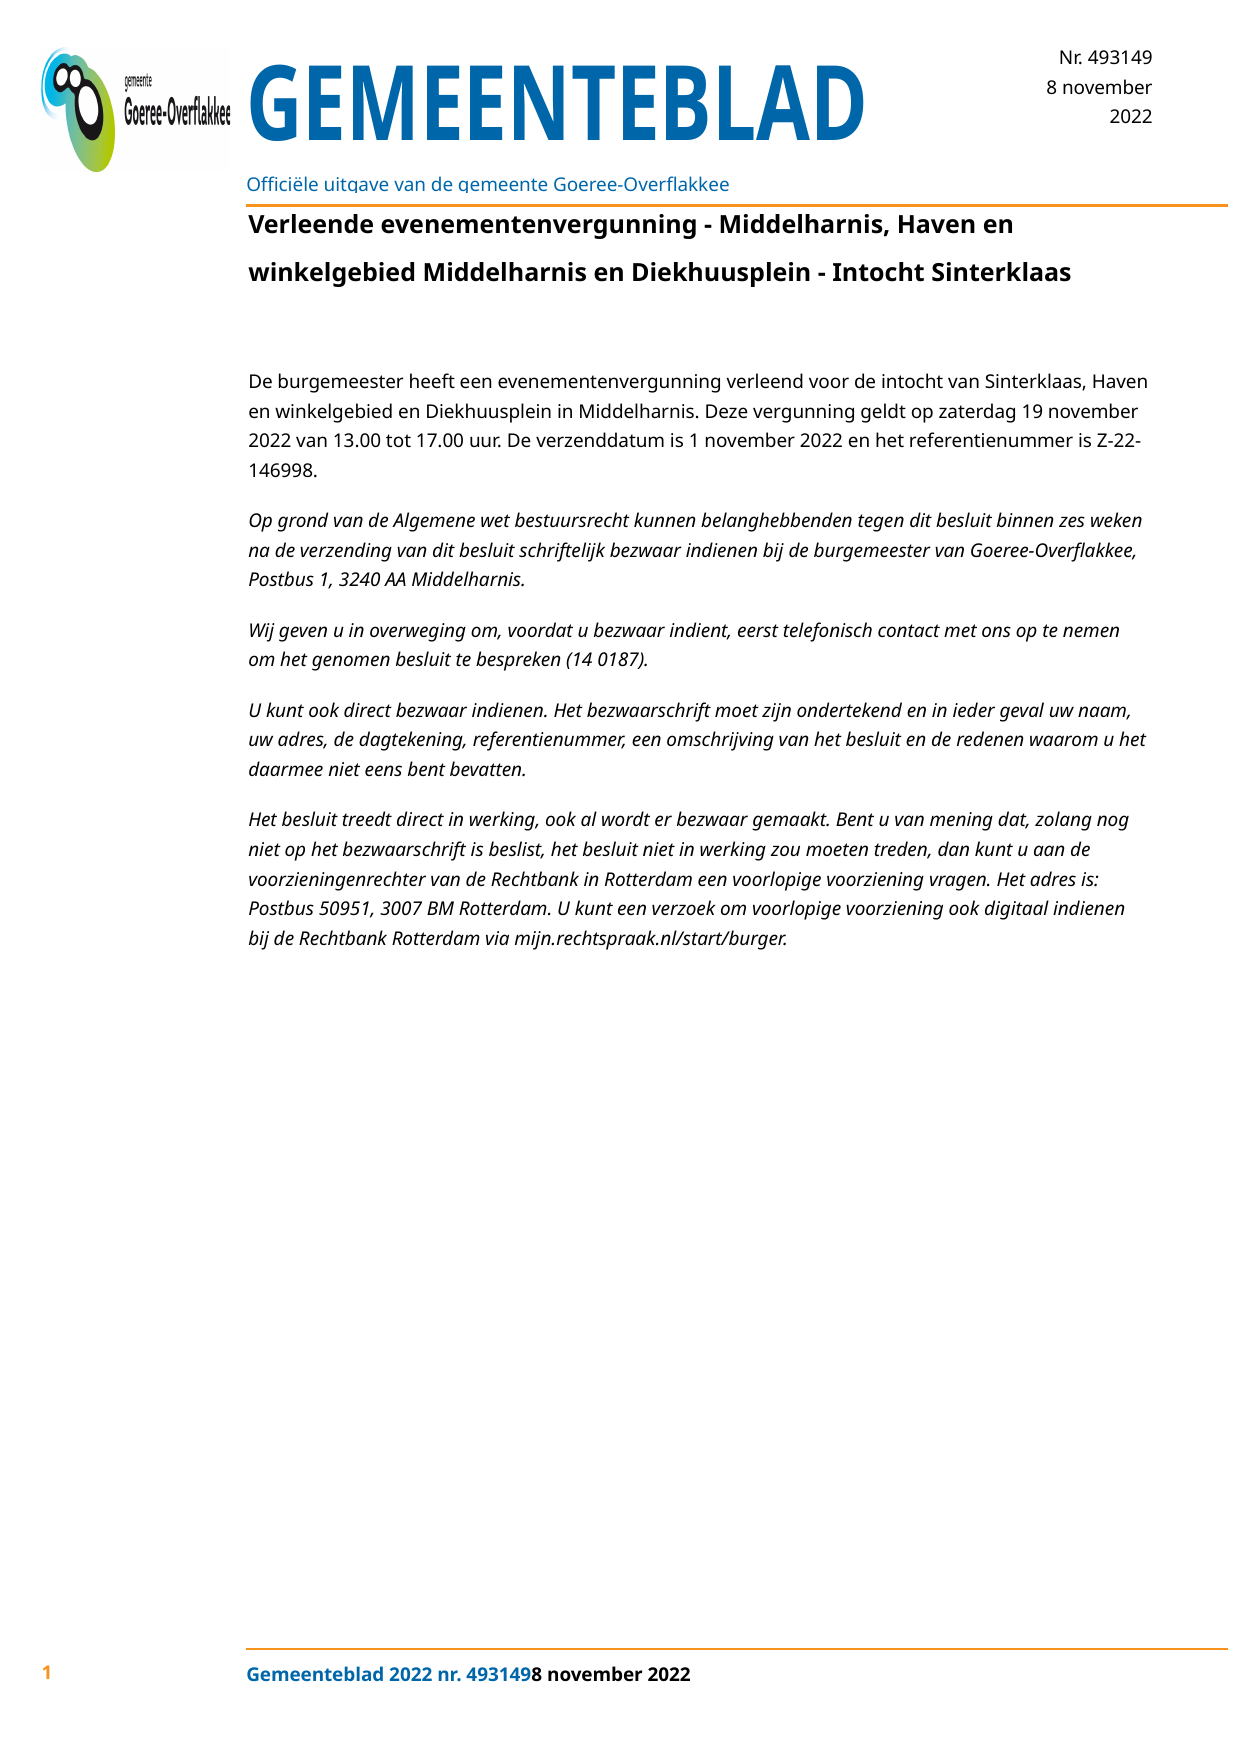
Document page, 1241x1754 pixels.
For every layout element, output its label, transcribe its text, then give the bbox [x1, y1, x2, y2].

picture [41, 47, 231, 172]
text De burgemeester heeft een evenementenvergunning verleend voor de intocht van Sinterklaas, Haven en winkelgebied en Diekhuusplein in Middelharnis. Deze vergunning geldt op zaterdag 19 november 2022 van 13.00 tot 17.00 uur. De verzenddatum is 1 november 2022 en het referentienummer is Z-22-146998. [248, 368, 1152, 483]
text Het besluit treedt direct in werking, ook al wordt er bezwaar gemaakt. Bent u van mening dat, zolang nog niet op het bezwaarschrift is beslist, het besluit niet in werking zou moeten treden, dan kunt u aan de voorzieningenrechter van de Rechtbank in Rotterdam een voorlopige voorziening vragen. Het adres is: Postbus 50951, 3007 BM Rotterdam. U kunt een verzoek om voorlopige voorziening ook digitaal indienen bij de Rechtbank Rotterdam via mijn.rechtspraak.nl/start/burger. [248, 807, 1152, 951]
text Wij geven u in overweging om, voordat u bezwaar indient, eerst telefonisch contact met ons op te nemen om het genomen besluit te bespreken (14 0187). [248, 617, 1152, 672]
text U kunt ook direct bezwaar indienen. Het bezwaarschrift moet zijn ondertekend en in ieder geval uw naam, uw adres, de dagtekening, referentienummer, een omschrijving van het besluit en de redenen waarom u het daarmee niet eens bent bevatten. [248, 697, 1152, 782]
text Verleende evenementenvergunning - Middelharnis, Haven en winkelgebied Middelharnis en Diekhuusplein - Intocht Sinterklaas [248, 207, 1152, 288]
text Op grond van de Algemene wet bestuursrecht kunnen belanghebbenden tegen dit besluit binnen zes weken na de verzending van dit besluit schriftelijk bezwaar indienen bij de burgemeester van Goeree-Overflakkee, Postbus 1, 3240 AA Middelharnis. [248, 507, 1152, 592]
